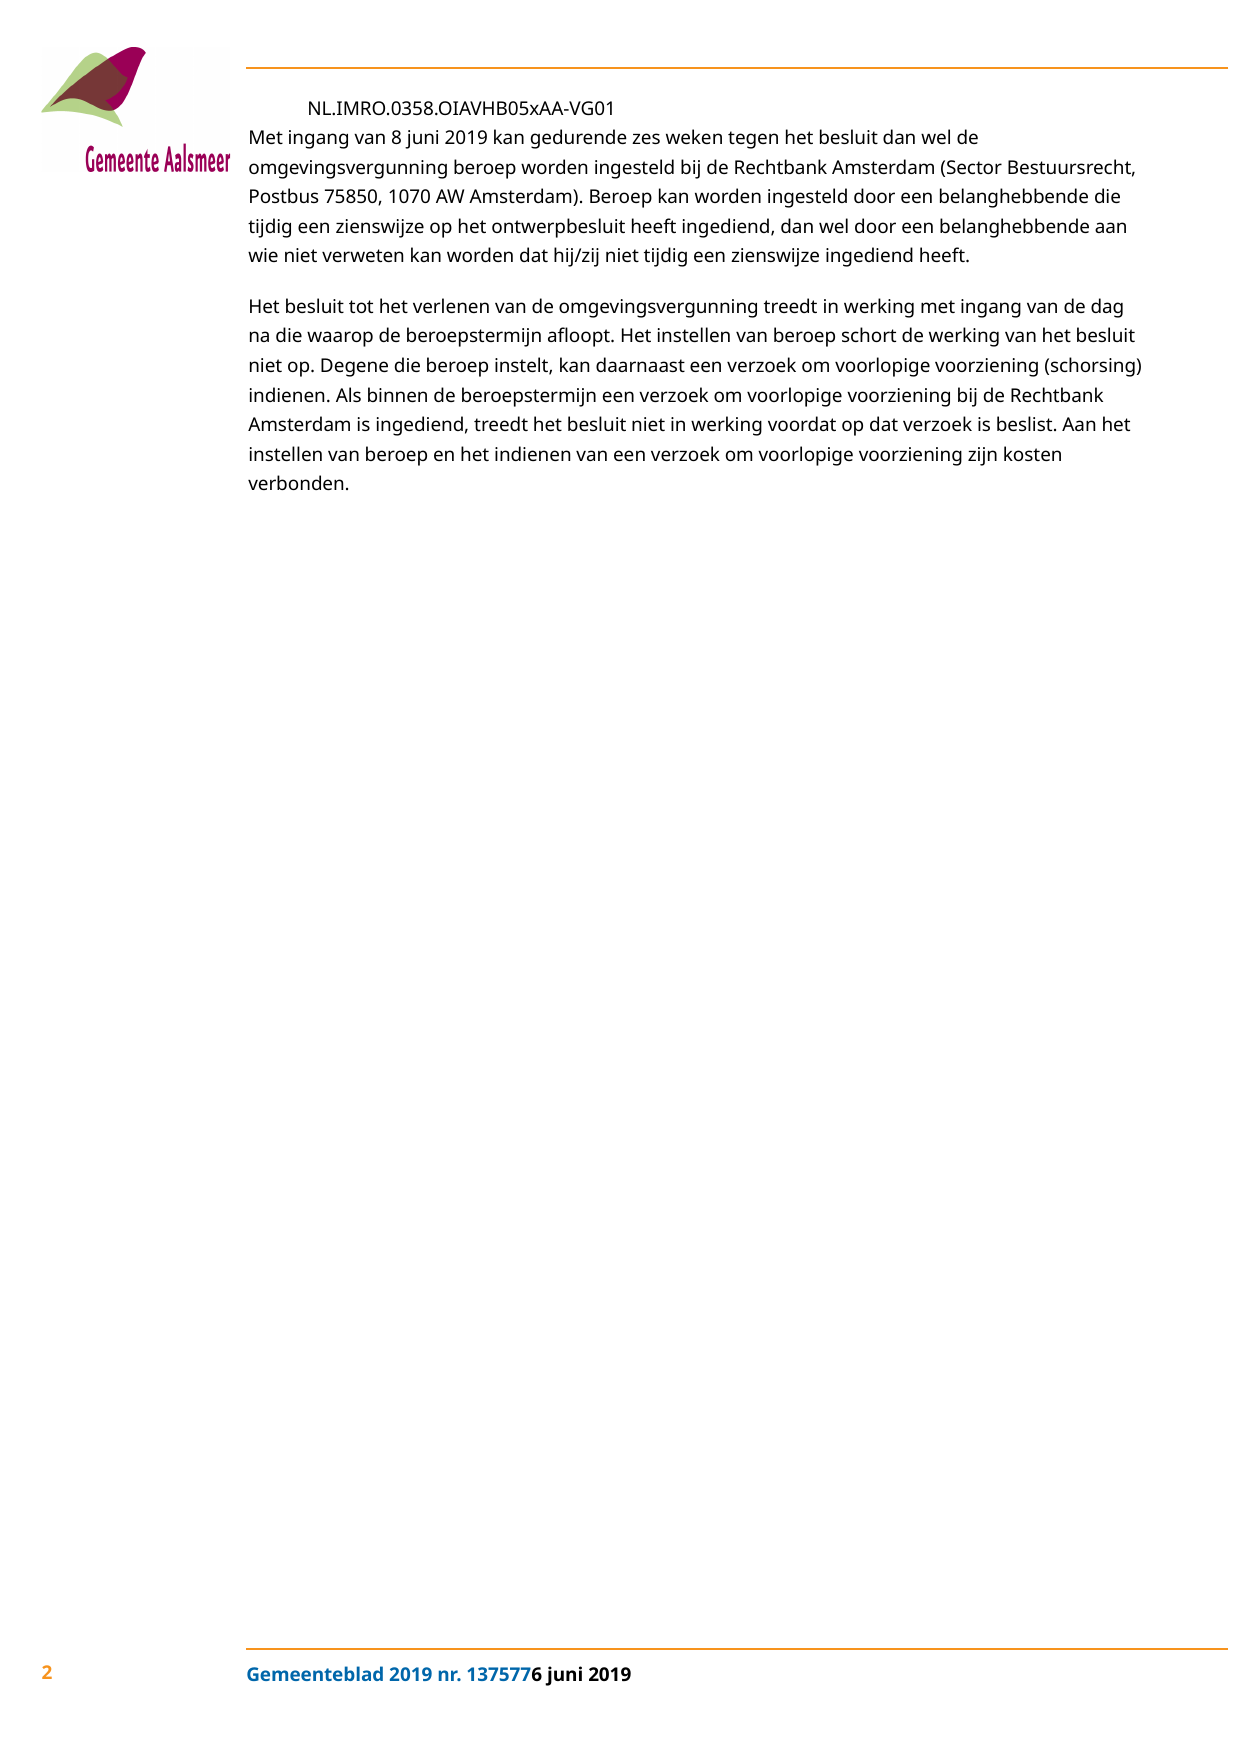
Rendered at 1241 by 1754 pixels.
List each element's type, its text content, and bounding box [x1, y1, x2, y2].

text Het besluit tot het verlenen van de omgevingsvergunning treedt in werking met ingang van de dag na die waarop de beroepstermijn afloopt. Het instellen van beroep schort de werking van het besluit niet op. Degene die beroep instelt, kan daarnaast een verzoek om voorlopige voorziening (schorsing) indienen. Als binnen de beroepstermijn een verzoek om voorlopige voorziening bij de Rechtbank Amsterdam is ingediend, treedt het besluit niet in werking voordat op dat verzoek is beslist. Aan het instellen van beroep en het indienen van een verzoek om voorlopige voorziening zijn kosten verbonden. [248, 293, 1152, 496]
list NL.IMRO.0358.OIAVHB05xAA-VG01 [248, 95, 1152, 121]
text Met ingang van 8 juni 2019 kan gedurende zes weken tegen het besluit dan wel de omgevingsvergunning beroep worden ingesteld bij de Rechtbank Amsterdam (Sector Bestuursrecht, Postbus 75850, 1070 AW Amsterdam). Beroep kan worden ingesteld door een belanghebbende die tijdig een zienswijze op het ontwerpbesluit heeft ingediend, dan wel door een belanghebbende aan wie niet verweten kan worden dat hij/zij niet tijdig een zienswijze ingediend heeft. [248, 124, 1152, 268]
picture [41, 47, 231, 172]
